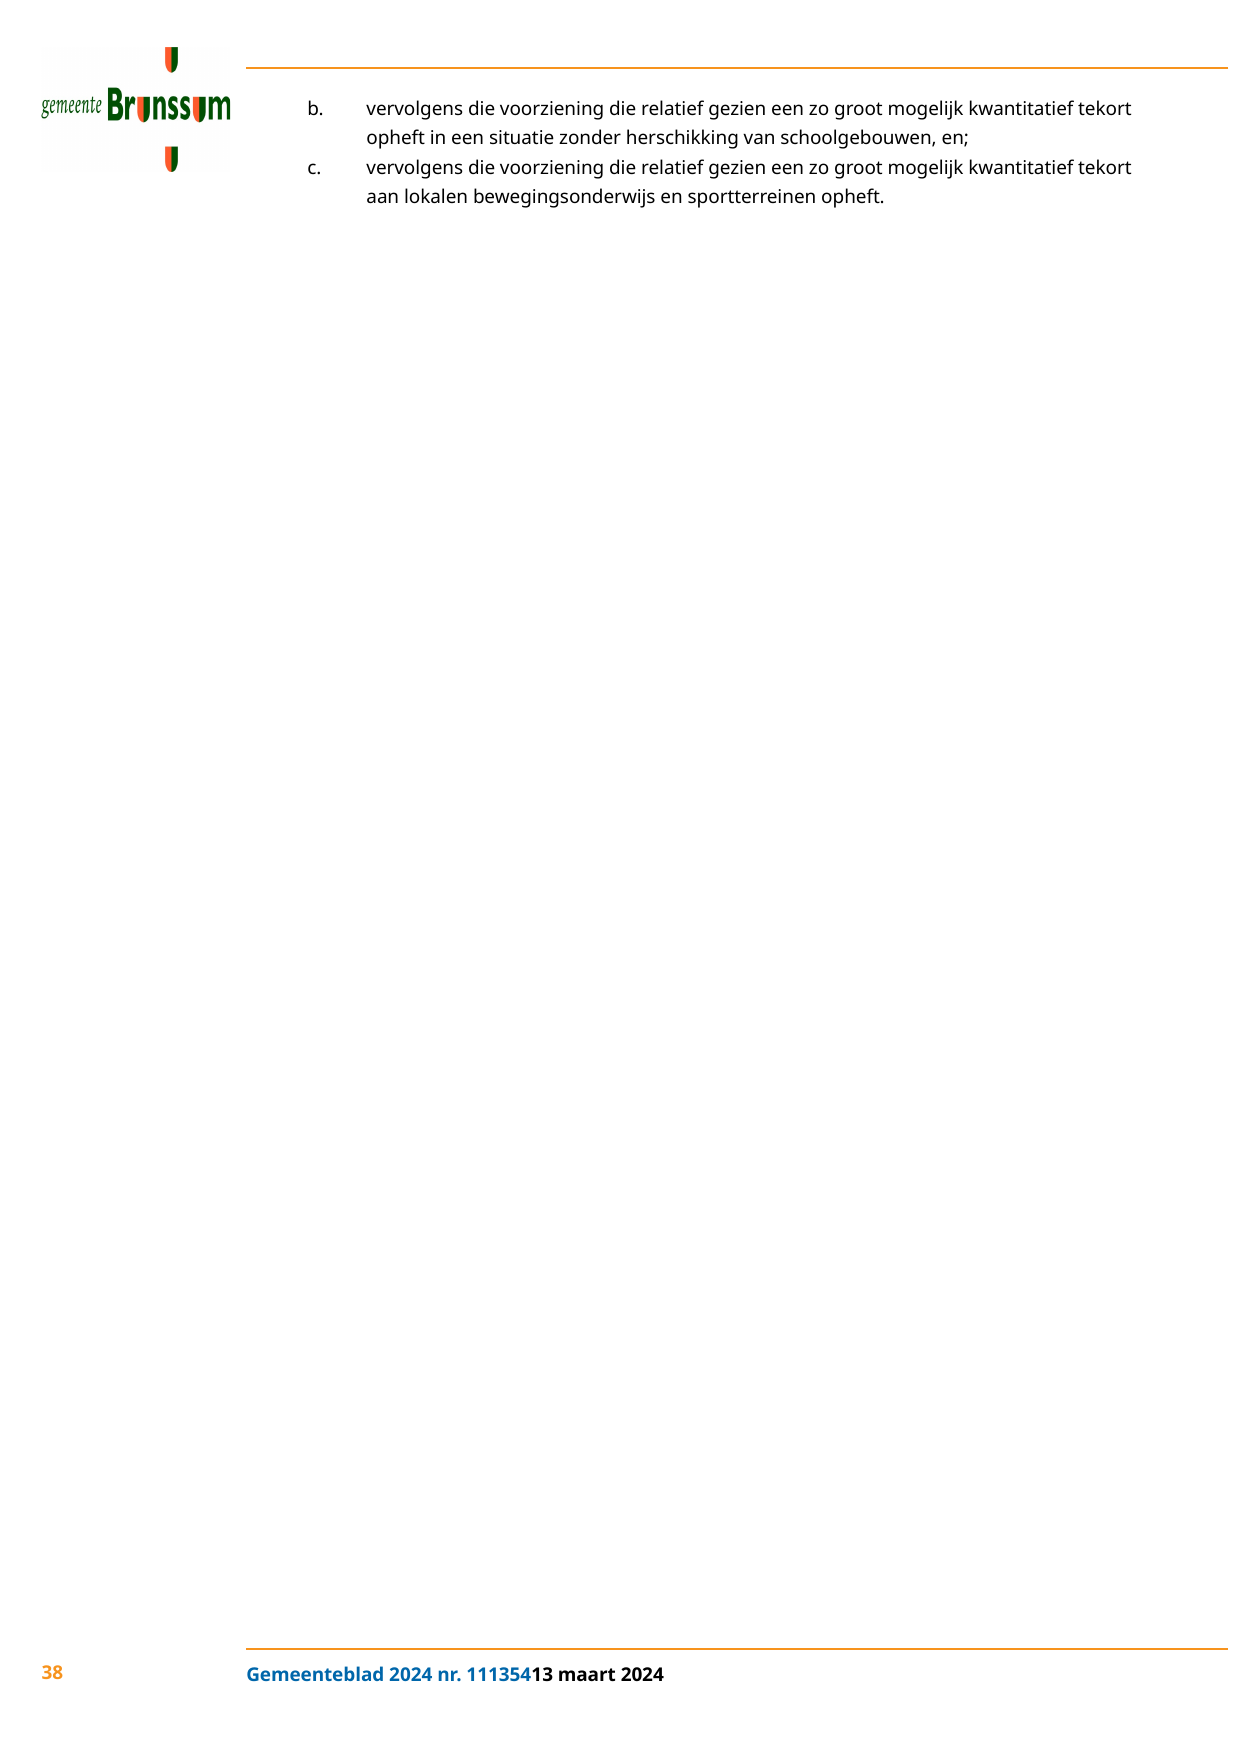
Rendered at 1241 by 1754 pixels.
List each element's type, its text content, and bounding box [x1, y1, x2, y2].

list vervolgens die voorziening die relatief gezien een zo groot mogelijk kwantitatief tekort opheft in een situatie zonder herschikking van schoolgebouwen, en; [307, 95, 1152, 150]
list vervolgens die voorziening die relatief gezien een zo groot mogelijk kwantitatief tekort aan lokalen bewegingsonderwijs en sportterreinen opheft. [307, 154, 1152, 209]
picture [41, 47, 231, 172]
